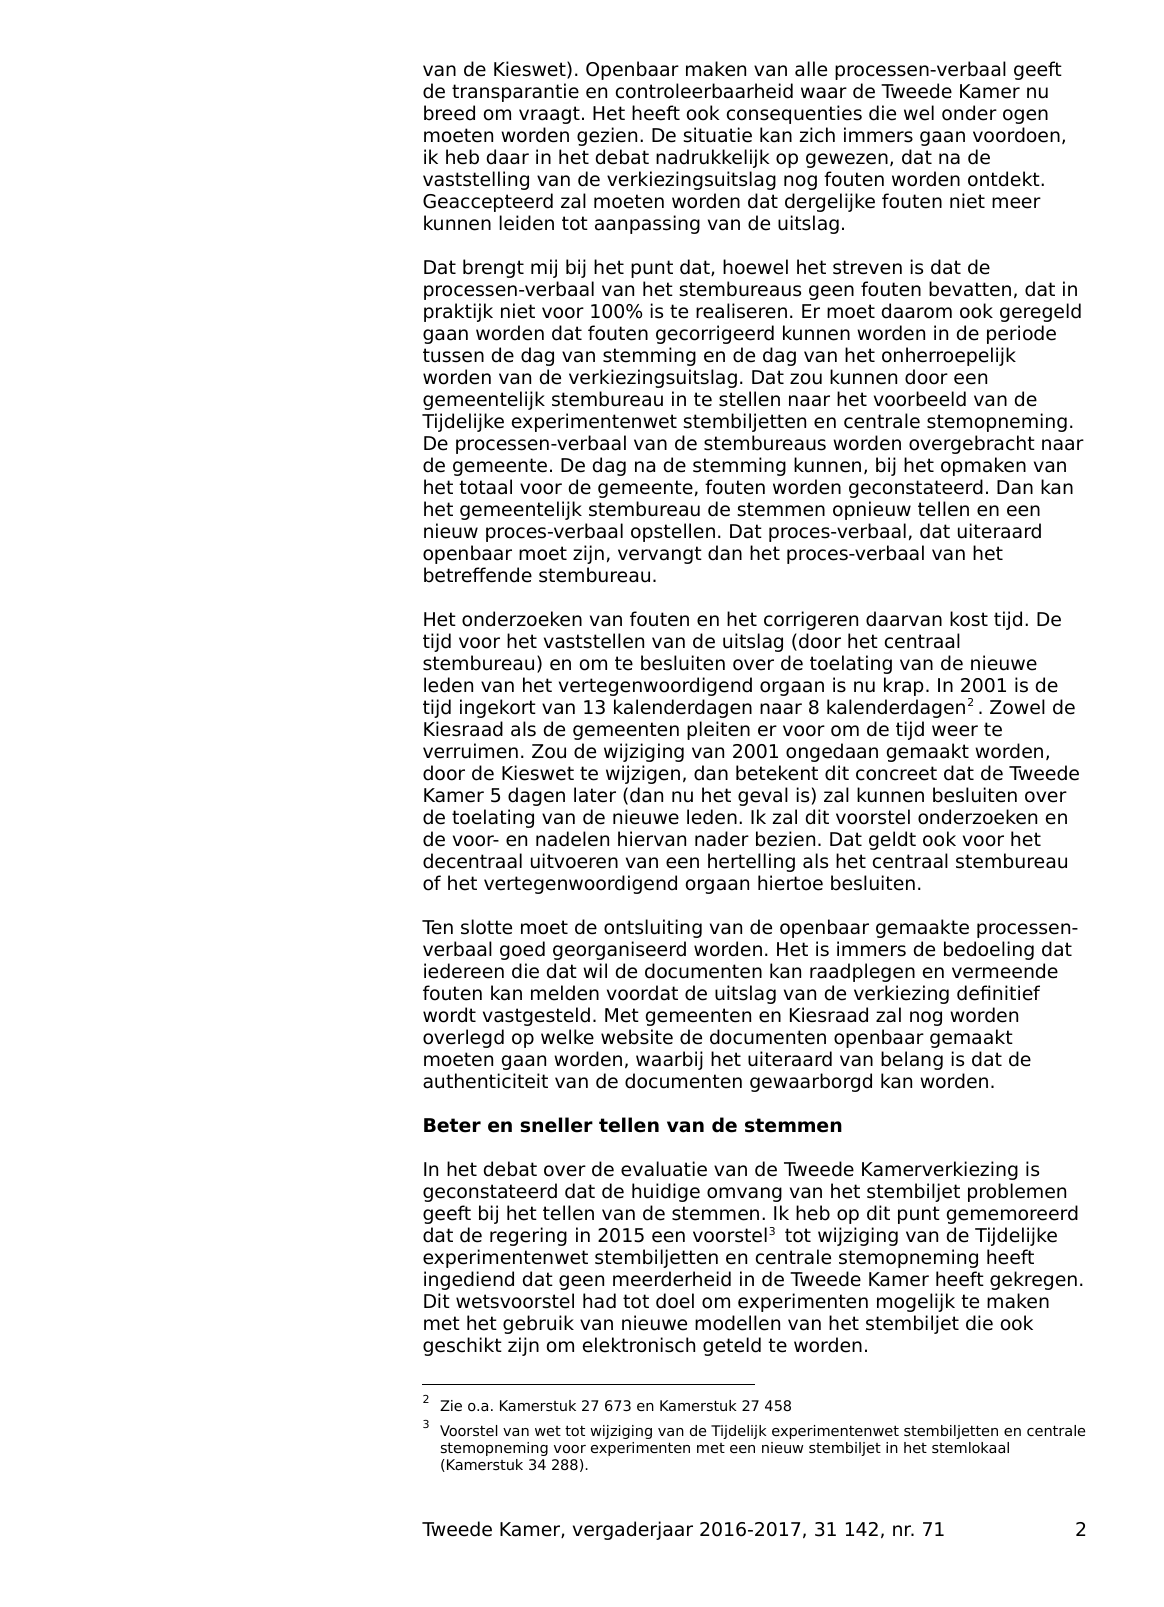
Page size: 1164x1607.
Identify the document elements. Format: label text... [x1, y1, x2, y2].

text Zie o.a. Kamerstuk 27 673 en Kamerstuk 27 458 [422, 1393, 1087, 1416]
text Dat brengt mij bij het punt dat, hoewel het streven is dat de processen-verbaal van het stembureaus geen fouten bevatten, dat in praktijk niet voor 100% is te realiseren. Er moet daarom ook geregeld gaan worden dat fouten gecorrigeerd kunnen worden in de periode tussen de dag van stemming en de dag van het onherroepelijk worden van de verkiezingsuitslag. Dat zou kunnen door een gemeentelijk stembureau in te stellen naar het voorbeeld van de Tijdelijke experimentenwet stembiljetten en centrale stemopneming. De processen-verbaal van de stembureaus worden overgebracht naar de gemeente. De dag na de stemming kunnen, bij het opmaken van het totaal voor de gemeente, fouten worden geconstateerd. Dan kan het gemeentelijk stembureau de stemmen opnieuw tellen en een nieuw proces-verbaal opstellen. Dat proces-verbaal, dat uiteraard openbaar moet zijn, vervangt dan het proces-verbaal van het betreffende stembureau. [422, 257, 1087, 587]
text Voorstel van wet tot wijziging van de Tijdelijk experimentenwet stembiljetten en centrale stemopneming voor experimenten met een nieuw stembiljet in het stemlokaal (Kamerstuk 34 288). [422, 1418, 1087, 1474]
subtitle Beter en sneller tellen van de stemmen [422, 1115, 1087, 1137]
text In het debat over de evaluatie van de Tweede Kamerverkiezing is geconstateerd dat de huidige omvang van het stembiljet problemen geeft bij het tellen van de stemmen. Ik heb op dit punt gememoreerd dat de regering in 2015 een voorstel tot wijziging van de Tijdelijke experimentenwet stembiljetten en centrale stemopneming heeft ingediend dat geen meerderheid in de Tweede Kamer heeft gekregen. Dit wetsvoorstel had tot doel om experimenten mogelijk te maken met het gebruik van nieuwe modellen van het stembiljet die ook geschikt zijn om elektronisch geteld te worden. [422, 1159, 1087, 1357]
text van de Kieswet). Openbaar maken van alle processen-verbaal geeft de transparantie en controleerbaarheid waar de Tweede Kamer nu breed om vraagt. Het heeft ook consequenties die wel onder ogen moeten worden gezien. De situatie kan zich immers gaan voordoen, ik heb daar in het debat nadrukkelijk op gewezen, dat na de vaststelling van de verkiezingsuitslag nog fouten worden ontdekt. Geaccepteerd zal moeten worden dat dergelijke fouten niet meer kunnen leiden tot aanpassing van de uitslag. [422, 59, 1087, 235]
text Het onderzoeken van fouten en het corrigeren daarvan kost tijd. De tijd voor het vaststellen van de uitslag (door het centraal stembureau) en om te besluiten over de toelating van de nieuwe leden van het vertegenwoordigend orgaan is nu krap. In 2001 is de tijd ingekort van 13 kalenderdagen naar 8 kalenderdagen. Zowel de Kiesraad als de gemeenten pleiten er voor om de tijd weer te verruimen. Zou de wijziging van 2001 ongedaan gemaakt worden, door de Kieswet te wijzigen, dan betekent dit concreet dat de Tweede Kamer 5 dagen later (dan nu het geval is) zal kunnen besluiten over de toelating van de nieuwe leden. Ik zal dit voorstel onderzoeken en de voor- en nadelen hiervan nader bezien. Dat geldt ook voor het decentraal uitvoeren van een hertelling als het centraal stembureau of het vertegenwoordigend orgaan hiertoe besluiten. [422, 609, 1087, 895]
text Ten slotte moet de ontsluiting van de openbaar gemaakte processen-verbaal goed georganiseerd worden. Het is immers de bedoeling dat iedereen die dat wil de documenten kan raadplegen en vermeende fouten kan melden voordat de uitslag van de verkiezing definitief wordt vastgesteld. Met gemeenten en Kiesraad zal nog worden overlegd op welke website de documenten openbaar gemaakt moeten gaan worden, waarbij het uiteraard van belang is dat de authenticiteit van de documenten gewaarborgd kan worden. [422, 917, 1087, 1093]
